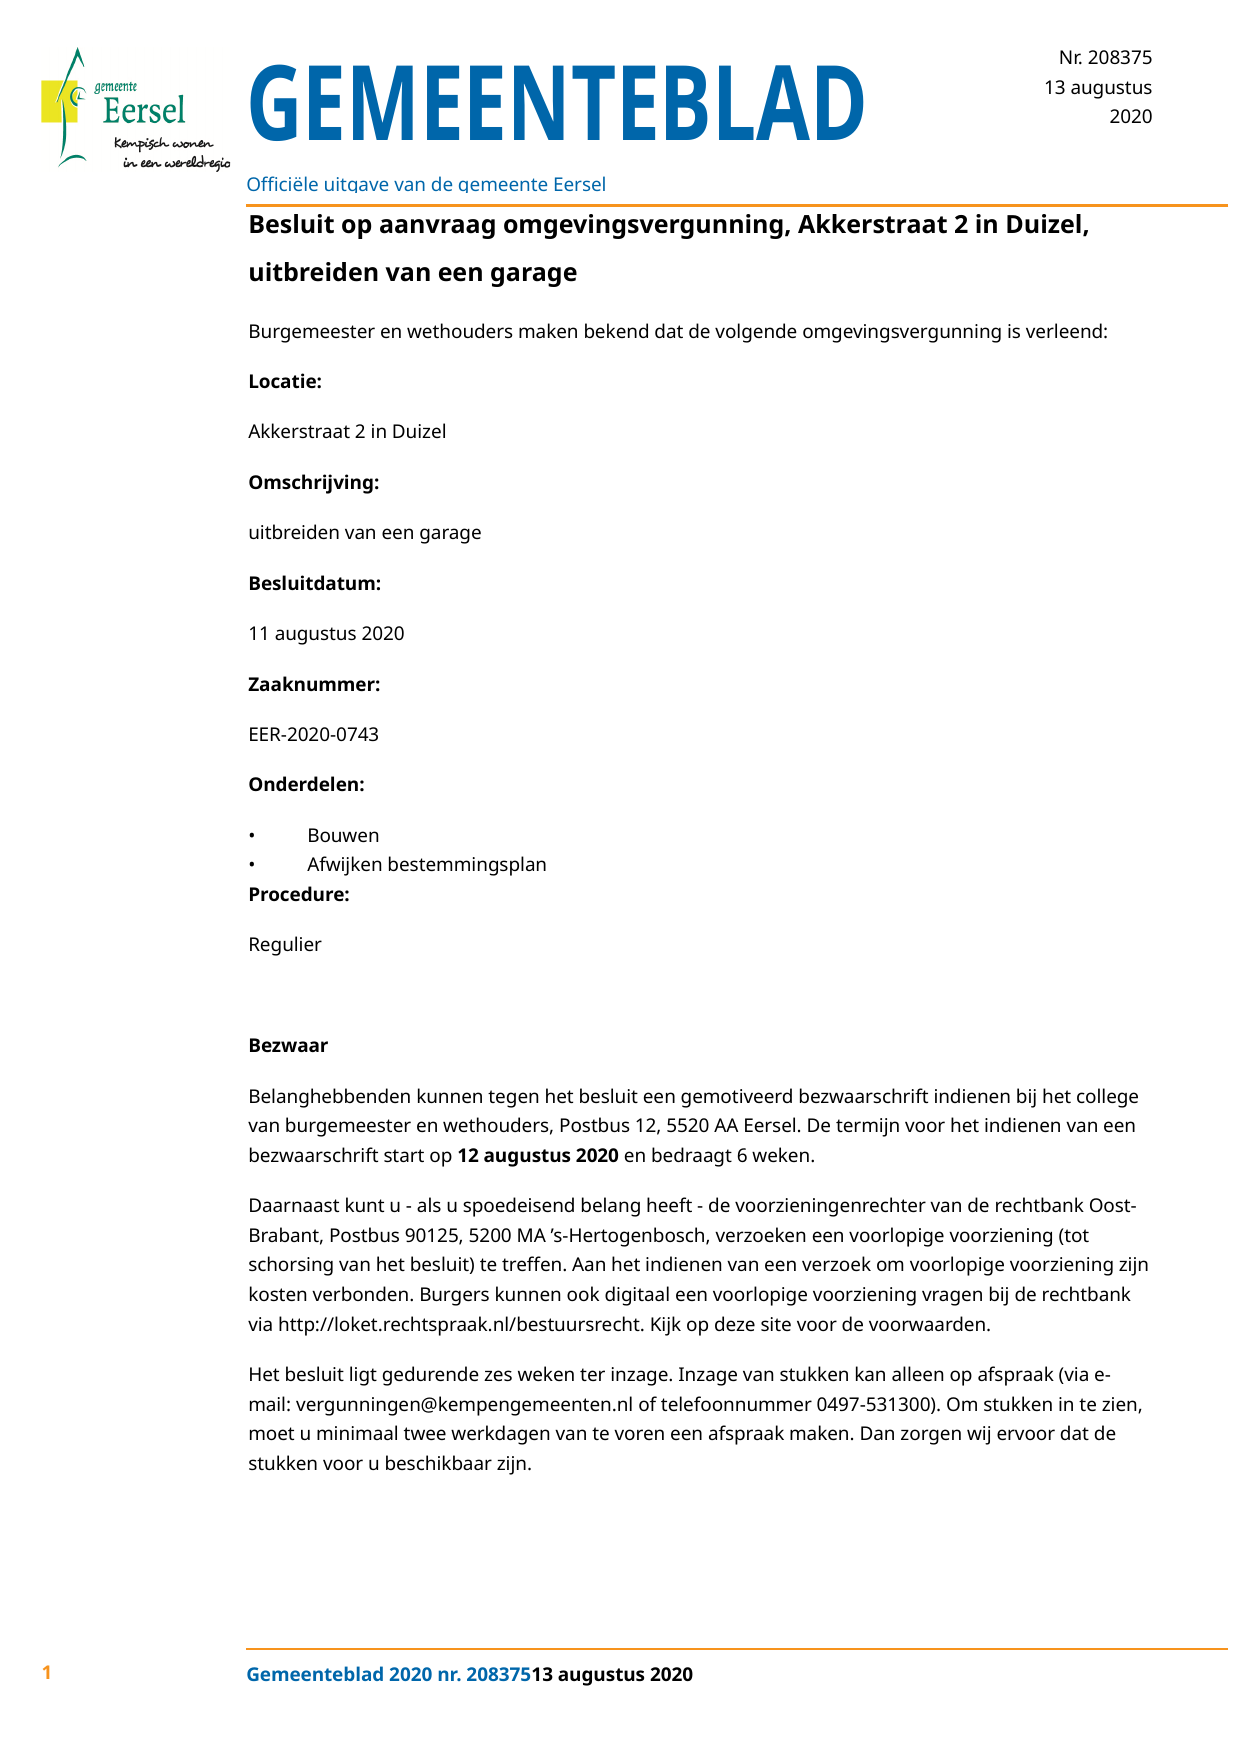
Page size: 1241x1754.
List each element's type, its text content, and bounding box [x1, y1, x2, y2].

picture [41, 47, 231, 172]
text Zaaknummer: [248, 671, 1152, 697]
text 11 augustus 2020 [248, 620, 1152, 646]
text Regulier [248, 932, 1152, 957]
text Akkerstraat 2 in Duizel [248, 419, 1152, 444]
list Bouwen [248, 822, 1152, 848]
text Besluit op aanvraag omgevingsvergunning, Akkerstraat 2 in Duizel, uitbreiden van een garage [248, 207, 1152, 288]
text Locatie: [248, 368, 1152, 394]
list Afwijken bestemmingsplan [248, 852, 1152, 877]
text Daarnaast kunt u - als u spoedeisend belang heeft - de voorzieningenrechter van de rechtbank Oost-Brabant, Postbus 90125, 5200 MA ’s-Hertogenbosch, verzoeken een voorlopige voorziening (tot schorsing van het besluit) te treffen. Aan het indienen van een verzoek om voorlopige voorziening zijn kosten verbonden. Burgers kunnen ook digitaal een voorlopige voorziening vragen bij de rechtbank via http://loket.rechtspraak.nl/bestuursrecht. Kijk op deze site voor de voorwaarden. [248, 1192, 1152, 1337]
text Belanghebbenden kunnen tegen het besluit een gemotiveerd bezwaarschrift indienen bij het college van burgemeester en wethouders, Postbus 12, 5520 AA Eersel. De termijn voor het indienen van een bezwaarschrift start op 12 augustus 2020 en bedraagt 6 weken. [248, 1083, 1152, 1168]
text Burgemeester en wethouders maken bekend dat de volgende omgevingsvergunning is verleend: [248, 318, 1152, 344]
text uitbreiden van een garage [248, 519, 1152, 545]
text Het besluit ligt gedurende zes weken ter inzage. Inzage van stukken kan alleen op afspraak (via e-mail: vergunningen@kempengemeenten.nl of telefoonnummer 0497-531300). Om stukken in te zien, moet u minimaal twee werkdagen van te voren een afspraak maken. Dan zorgen wij ervoor dat de stukken voor u beschikbaar zijn. [248, 1361, 1152, 1476]
text Bezwaar [248, 1032, 1152, 1058]
text Procedure: [248, 881, 1152, 907]
text Omschrijving: [248, 469, 1152, 495]
text Onderdelen: [248, 772, 1152, 797]
text Besluitdatum: [248, 570, 1152, 596]
text EER-2020-0743 [248, 721, 1152, 747]
